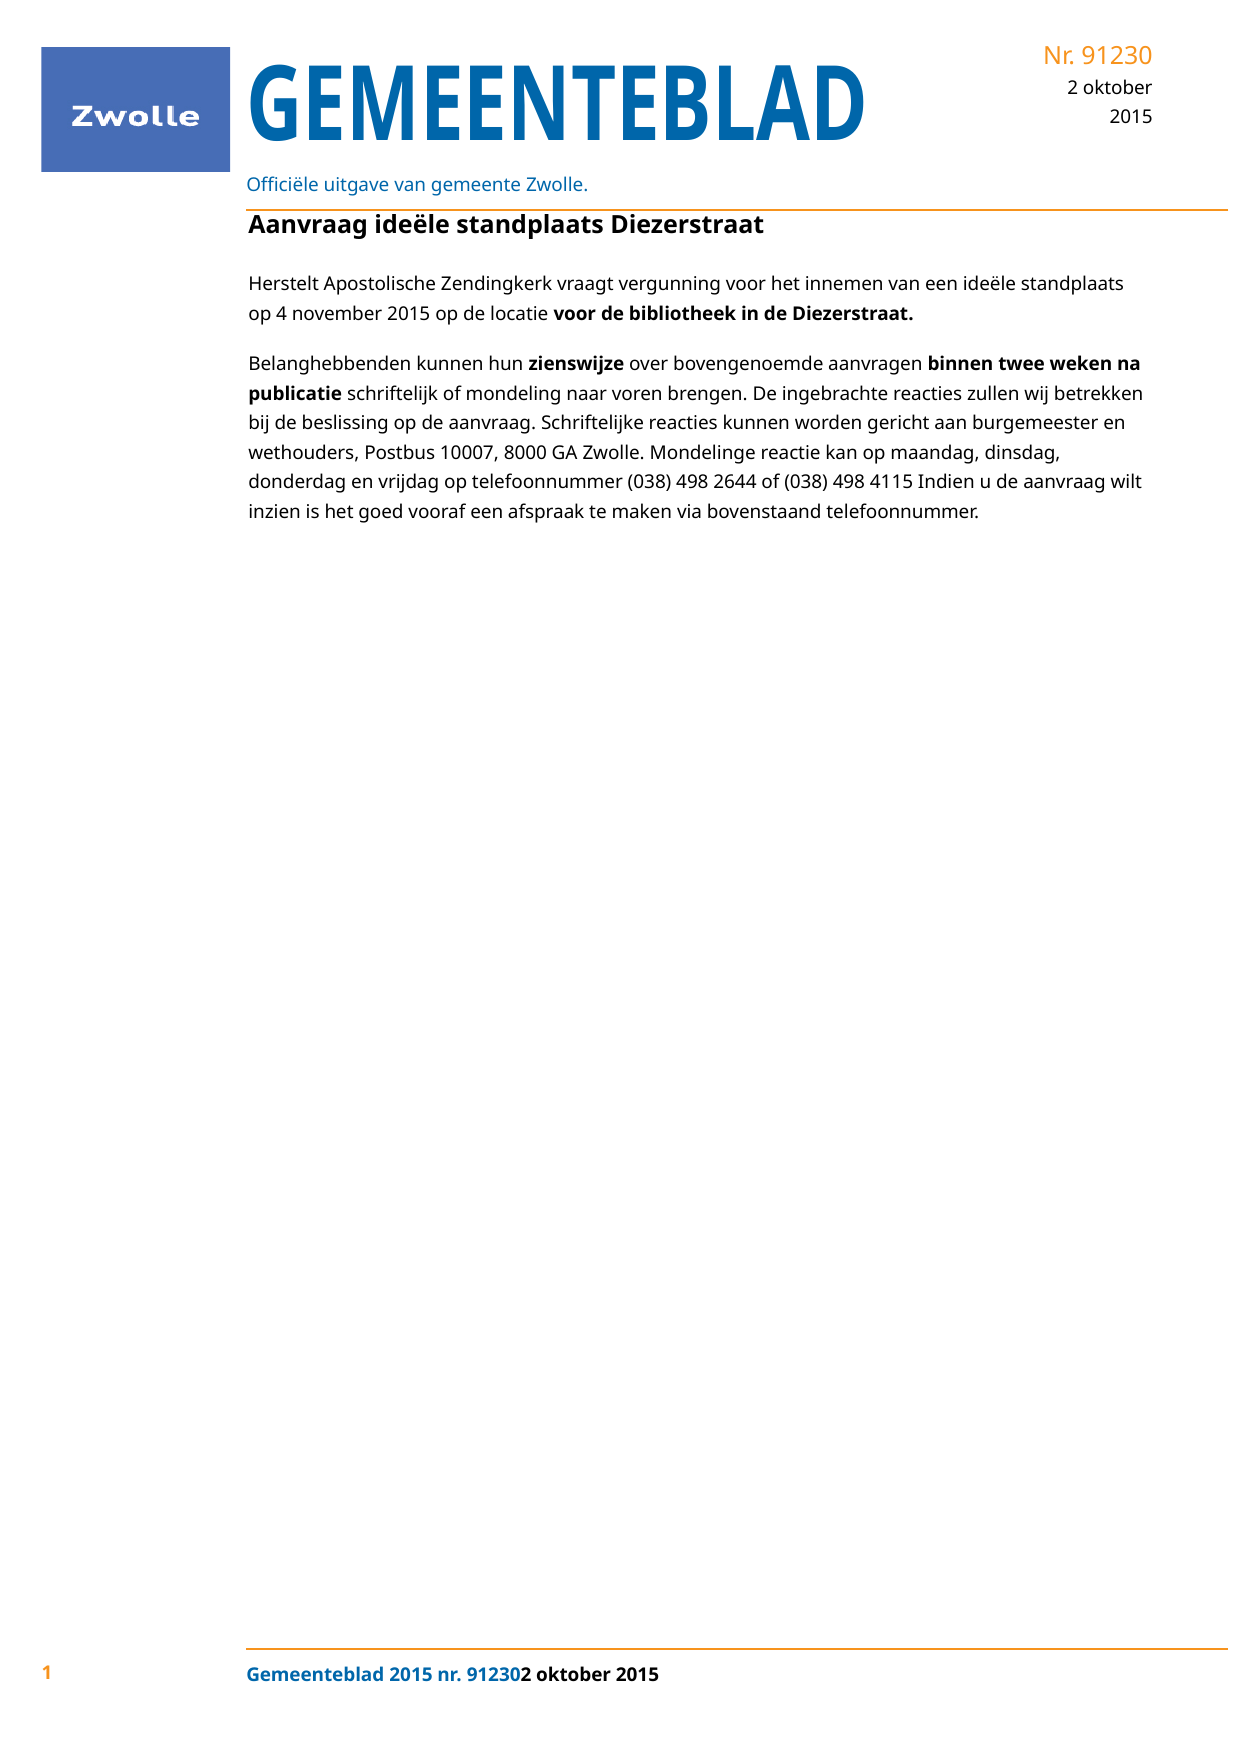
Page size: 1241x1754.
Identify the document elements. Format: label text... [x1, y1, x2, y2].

picture [41, 47, 231, 172]
text Herstelt Apostolische Zendingkerk vraagt vergunning voor het innemen van een ideële standplaats op 4 november 2015 op de locatie voor de bibliotheek in de Diezerstraat. [248, 270, 1152, 326]
text Belanghebbenden kunnen hun zienswijze over bovengenoemde aanvragen binnen twee weken na publicatie schriftelijk of mondeling naar voren brengen. De ingebrachte reacties zullen wij betrekken bij de beslissing op de aanvraag. Schriftelijke reacties kunnen worden gericht aan burgemeester en wethouders, Postbus 10007, 8000 GA Zwolle. Mondelinge reactie kan op maandag, dinsdag, donderdag en vrijdag op telefoonnummer (038) 498 2644 of (038) 498 4115 Indien u de aanvraag wilt inzien is het goed vooraf een afspraak te maken via bovenstaand telefoonnummer. [248, 350, 1152, 524]
text Aanvraag ideële standplaats Diezerstraat [248, 211, 1152, 241]
